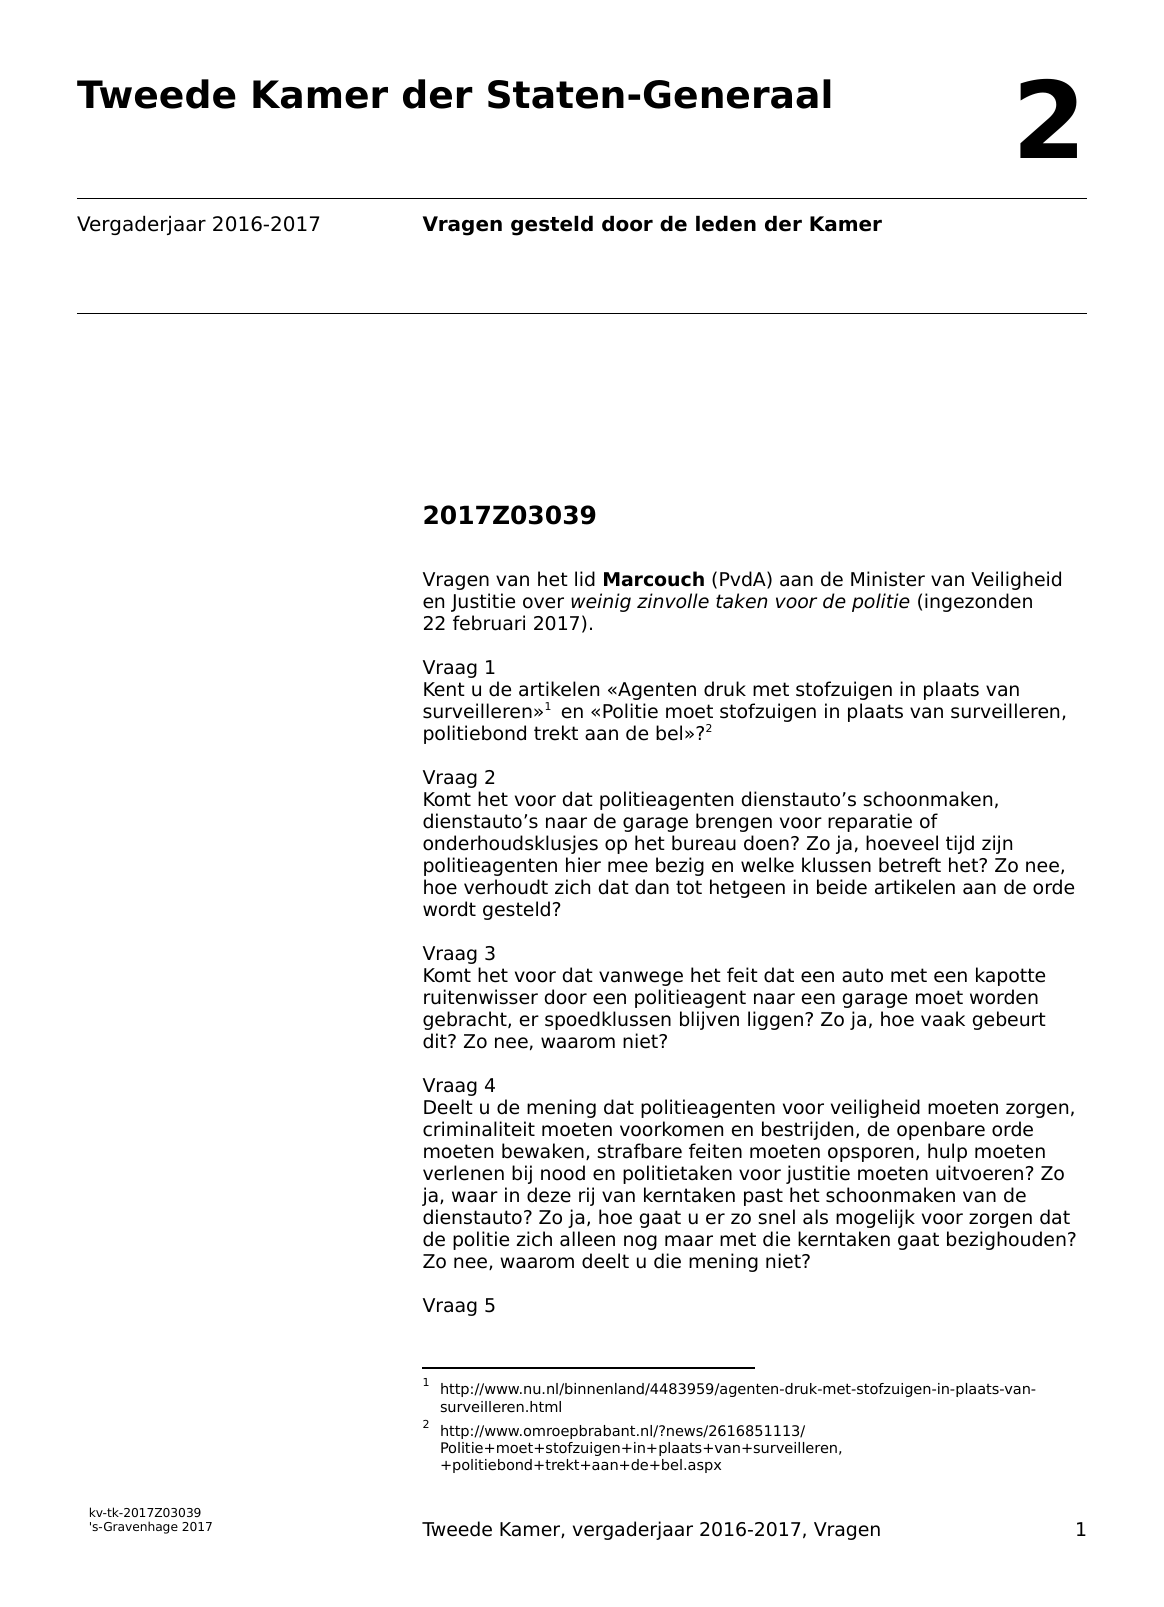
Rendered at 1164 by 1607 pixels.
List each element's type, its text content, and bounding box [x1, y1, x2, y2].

text Vraag 1 [422, 657, 1087, 679]
table_cell Vergaderjaar 2016-2017 [77, 199, 422, 313]
text Kent u de artikelen «Agenten druk met stofzuigen in plaats van surveilleren» en «Politie moet stofzuigen in plaats van surveilleren, politiebond trekt aan de bel»? [422, 679, 1087, 745]
text Vraag 4 [422, 1075, 1087, 1097]
text Komt het voor dat vanwege het feit dat een auto met een kapotte ruitenwisser door een politieagent naar een garage moet worden gebracht, er spoedklussen blijven liggen? Zo ja, hoe vaak gebeurt dit? Zo nee, waarom niet? [422, 965, 1087, 1053]
text 's-Gravenhage 2017 [88, 1520, 323, 1534]
table_cell Vragen gesteld door de leden der Kamer [422, 199, 1087, 313]
text http://www.nu.nl/binnenland/4483959/agenten-druk-met-stofzuigen-in-plaats-van-surveilleren.html [422, 1377, 1087, 1416]
table_header 2 [886, 59, 1087, 198]
table_header Tweede Kamer der Staten-Generaal [77, 59, 886, 198]
text Vraag 3 [422, 943, 1087, 965]
text Vraag 2 [422, 767, 1087, 789]
text http://www.omroepbrabant.nl/?news/2616851113/Politie+moet+stofzuigen+in+plaats+van+surveilleren,+politiebond+trekt+aan+de+bel.aspx [422, 1418, 1087, 1474]
text Komt het voor dat politieagenten dienstauto’s schoonmaken, dienstauto’s naar de garage brengen voor reparatie of onderhoudsklusjes op het bureau doen? Zo ja, hoeveel tijd zijn politieagenten hier mee bezig en welke klussen betreft het? Zo nee, hoe verhoudt zich dat dan tot hetgeen in beide artikelen aan de orde wordt gesteld? [422, 789, 1087, 921]
text Vragen van het lid Marcouch (PvdA) aan de Minister van Veiligheid en Justitie over weinig zinvolle taken voor de politie (ingezonden 22 februari 2017). [422, 569, 1087, 635]
text Vraag 5 [422, 1295, 1087, 1317]
text Deelt u de mening dat politieagenten voor veiligheid moeten zorgen, criminaliteit moeten voorkomen en bestrijden, de openbare orde moeten bewaken, strafbare feiten moeten opsporen, hulp moeten verlenen bij nood en politietaken voor justitie moeten uitvoeren? Zo ja, waar in deze rij van kerntaken past het schoonmaken van de dienstauto? Zo ja, hoe gaat u er zo snel als mogelijk voor zorgen dat de politie zich alleen nog maar met die kerntaken gaat bezighouden? Zo nee, waarom deelt u die mening niet? [422, 1097, 1087, 1273]
text 2017Z03039 [422, 501, 1087, 531]
text kv-tk-2017Z03039 [88, 1506, 323, 1520]
